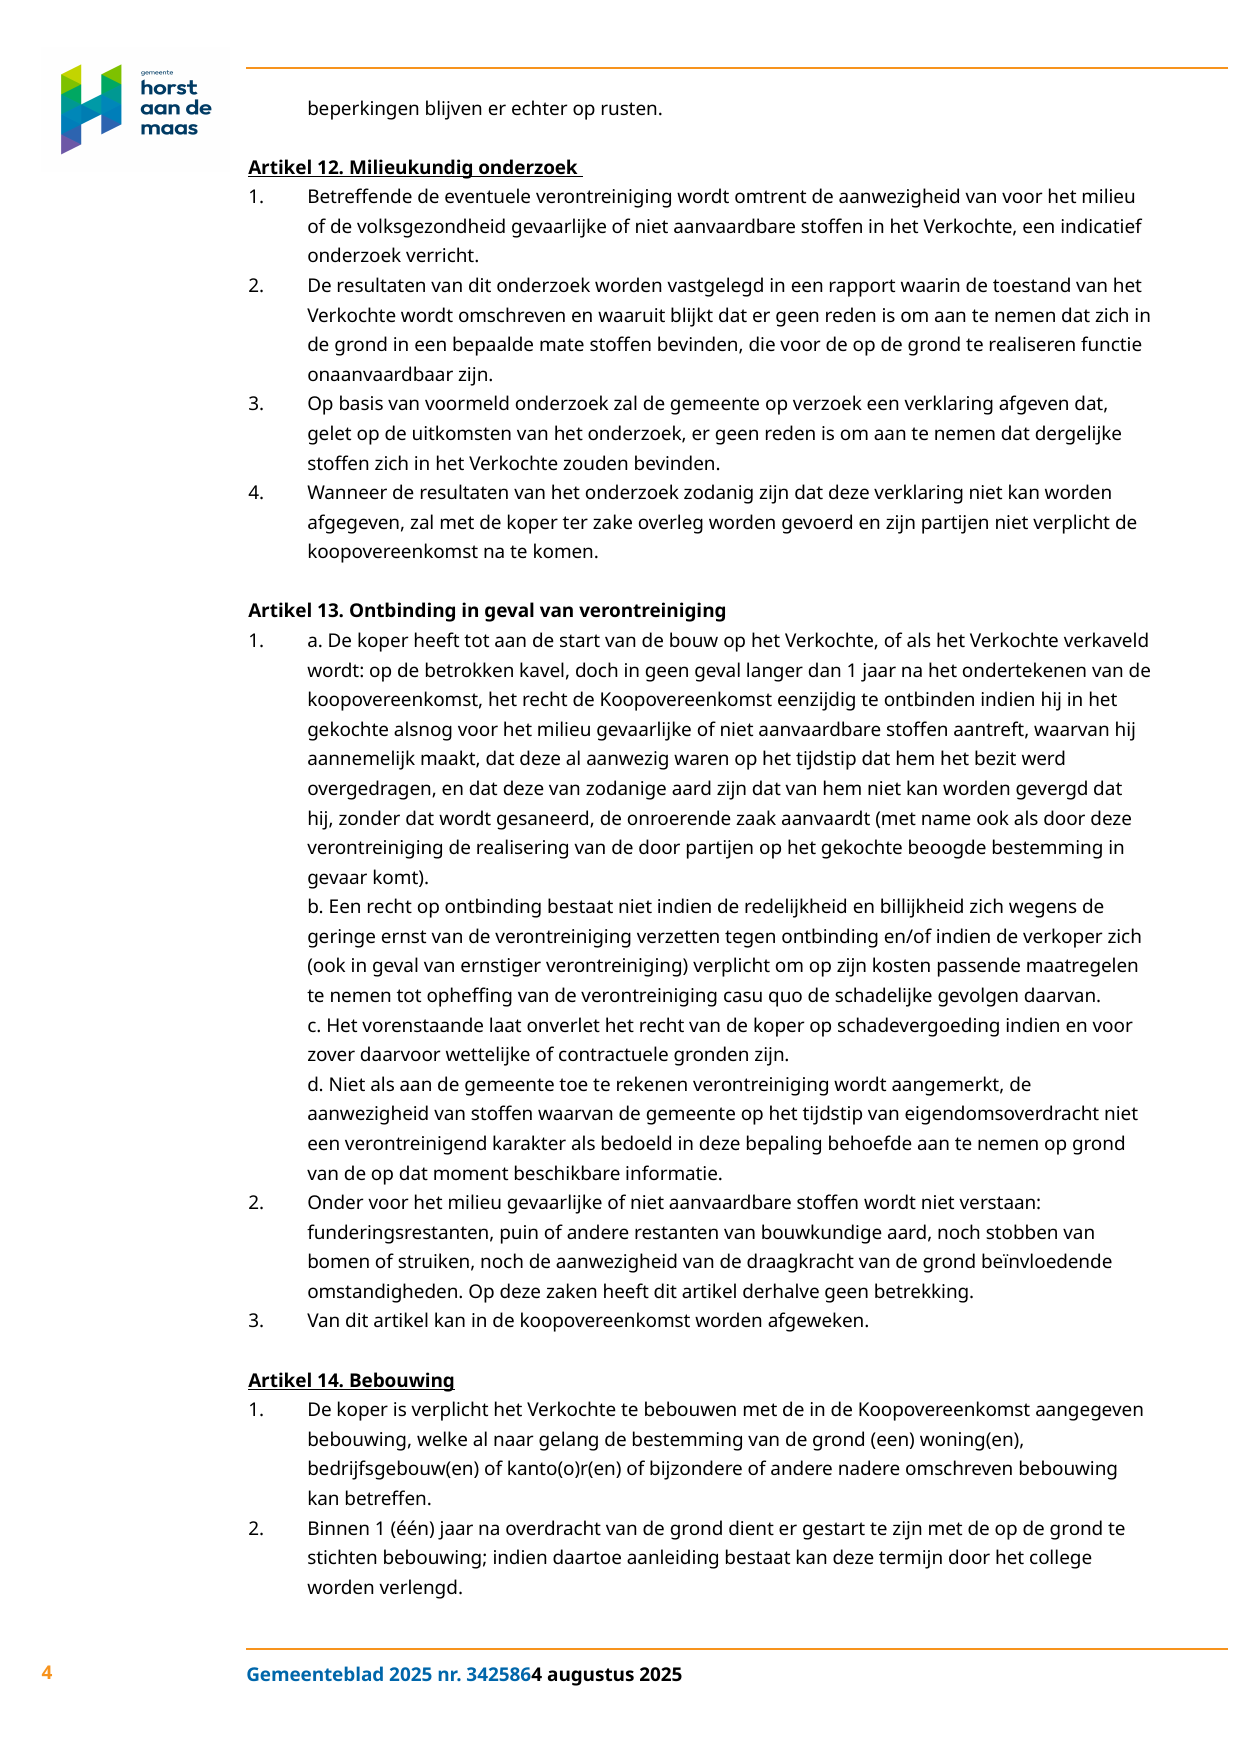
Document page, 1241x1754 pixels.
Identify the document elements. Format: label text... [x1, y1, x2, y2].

list a. De koper heeft tot aan de start van de bouw op het Verkochte, of als het Verkochte verkaveld wordt: op de betrokken kavel, doch in geen geval langer dan 1 jaar na het ondertekenen van de koopovereenkomst, het recht de Koopovereenkomst eenzijdig te ontbinden indien hij in het gekochte alsnog voor het milieu gevaarlijke of niet aanvaardbare stoffen aantreft, waarvan hij aannemelijk maakt, dat deze al aanwezig waren op het tijdstip dat hem het bezit werd overgedragen, en dat deze van zodanige aard zijn dat van hem niet kan worden gevergd dat hij, zonder dat wordt gesaneerd, de onroerende zaak aanvaardt (met name ook als door deze verontreiniging de realisering van de door partijen op het gekochte beoogde bestemming in gevaar komt). [248, 627, 1152, 890]
list d. Niet als aan de gemeente toe te rekenen verontreiniging wordt aangemerkt, de aanwezigheid van stoffen waarvan de gemeente op het tijdstip van eigendomsoverdracht niet een verontreinigend karakter als bedoeld in deze bepaling behoefde aan te nemen op grond van de op dat moment beschikbare informatie. [248, 1071, 1152, 1186]
text Artikel 13. Ontbinding in geval van verontreiniging [248, 598, 1152, 623]
text Artikel 12. Milieukundig onderzoek [248, 154, 1152, 180]
list Betreffende de eventuele verontreiniging wordt omtrent de aanwezigheid van voor het milieu of de volksgezondheid gevaarlijke of niet aanvaardbare stoffen in het Verkochte, een indicatief onderzoek verricht. [248, 183, 1152, 268]
text Artikel 14. Bebouwing [248, 1367, 1152, 1393]
list De koper is verplicht het Verkochte te bebouwen met de in de Koopovereenkomst aangegeven bebouwing, welke al naar gelang de bestemming van de grond (een) woning(en), bedrijfsgebouw(en) of kanto(o)r(en) of bijzondere of andere nadere omschreven bebouwing kan betreffen. [248, 1396, 1152, 1511]
list c. Het vorenstaande laat onverlet het recht van de koper op schadevergoeding indien en voor zover daarvoor wettelijke of contractuele gronden zijn. [248, 1012, 1152, 1067]
list Binnen 1 (één) jaar na overdracht van de grond dient er gestart te zijn met de op de grond te stichten bebouwing; indien daartoe aanleiding bestaat kan deze termijn door het college worden verlengd. [248, 1515, 1152, 1600]
list Op basis van voormeld onderzoek zal de gemeente op verzoek een verklaring afgeven dat, gelet op de uitkomsten van het onderzoek, er geen reden is om aan te nemen dat dergelijke stoffen zich in het Verkochte zouden bevinden. [248, 391, 1152, 476]
list De resultaten van dit onderzoek worden vastgelegd in een rapport waarin de toestand van het Verkochte wordt omschreven en waaruit blijkt dat er geen reden is om aan te nemen dat zich in de grond in een bepaalde mate stoffen bevinden, die voor de op de grond te realiseren functie onaanvaardbaar zijn. [248, 272, 1152, 387]
list beperkingen blijven er echter op rusten. [248, 95, 1152, 121]
picture [41, 47, 231, 172]
list Wanneer de resultaten van het onderzoek zodanig zijn dat deze verklaring niet kan worden afgegeven, zal met de koper ter zake overleg worden gevoerd en zijn partijen niet verplicht de koopovereenkomst na te komen. [248, 479, 1152, 564]
list Van dit artikel kan in de koopovereenkomst worden afgeweken. [248, 1308, 1152, 1333]
list b. Een recht op ontbinding bestaat niet indien de redelijkheid en billijkheid zich wegens de geringe ernst van de verontreiniging verzetten tegen ontbinding en/of indien de verkoper zich (ook in geval van ernstiger verontreiniging) verplicht om op zijn kosten passende maatregelen te nemen tot opheffing van de verontreiniging casu quo de schadelijke gevolgen daarvan. [248, 893, 1152, 1008]
list Onder voor het milieu gevaarlijke of niet aanvaardbare stoffen wordt niet verstaan: funderingsrestanten, puin of andere restanten van bouwkundige aard, noch stobben van bomen of struiken, noch de aanwezigheid van de draagkracht van de grond beïnvloedende omstandigheden. Op deze zaken heeft dit artikel derhalve geen betrekking. [248, 1189, 1152, 1304]
